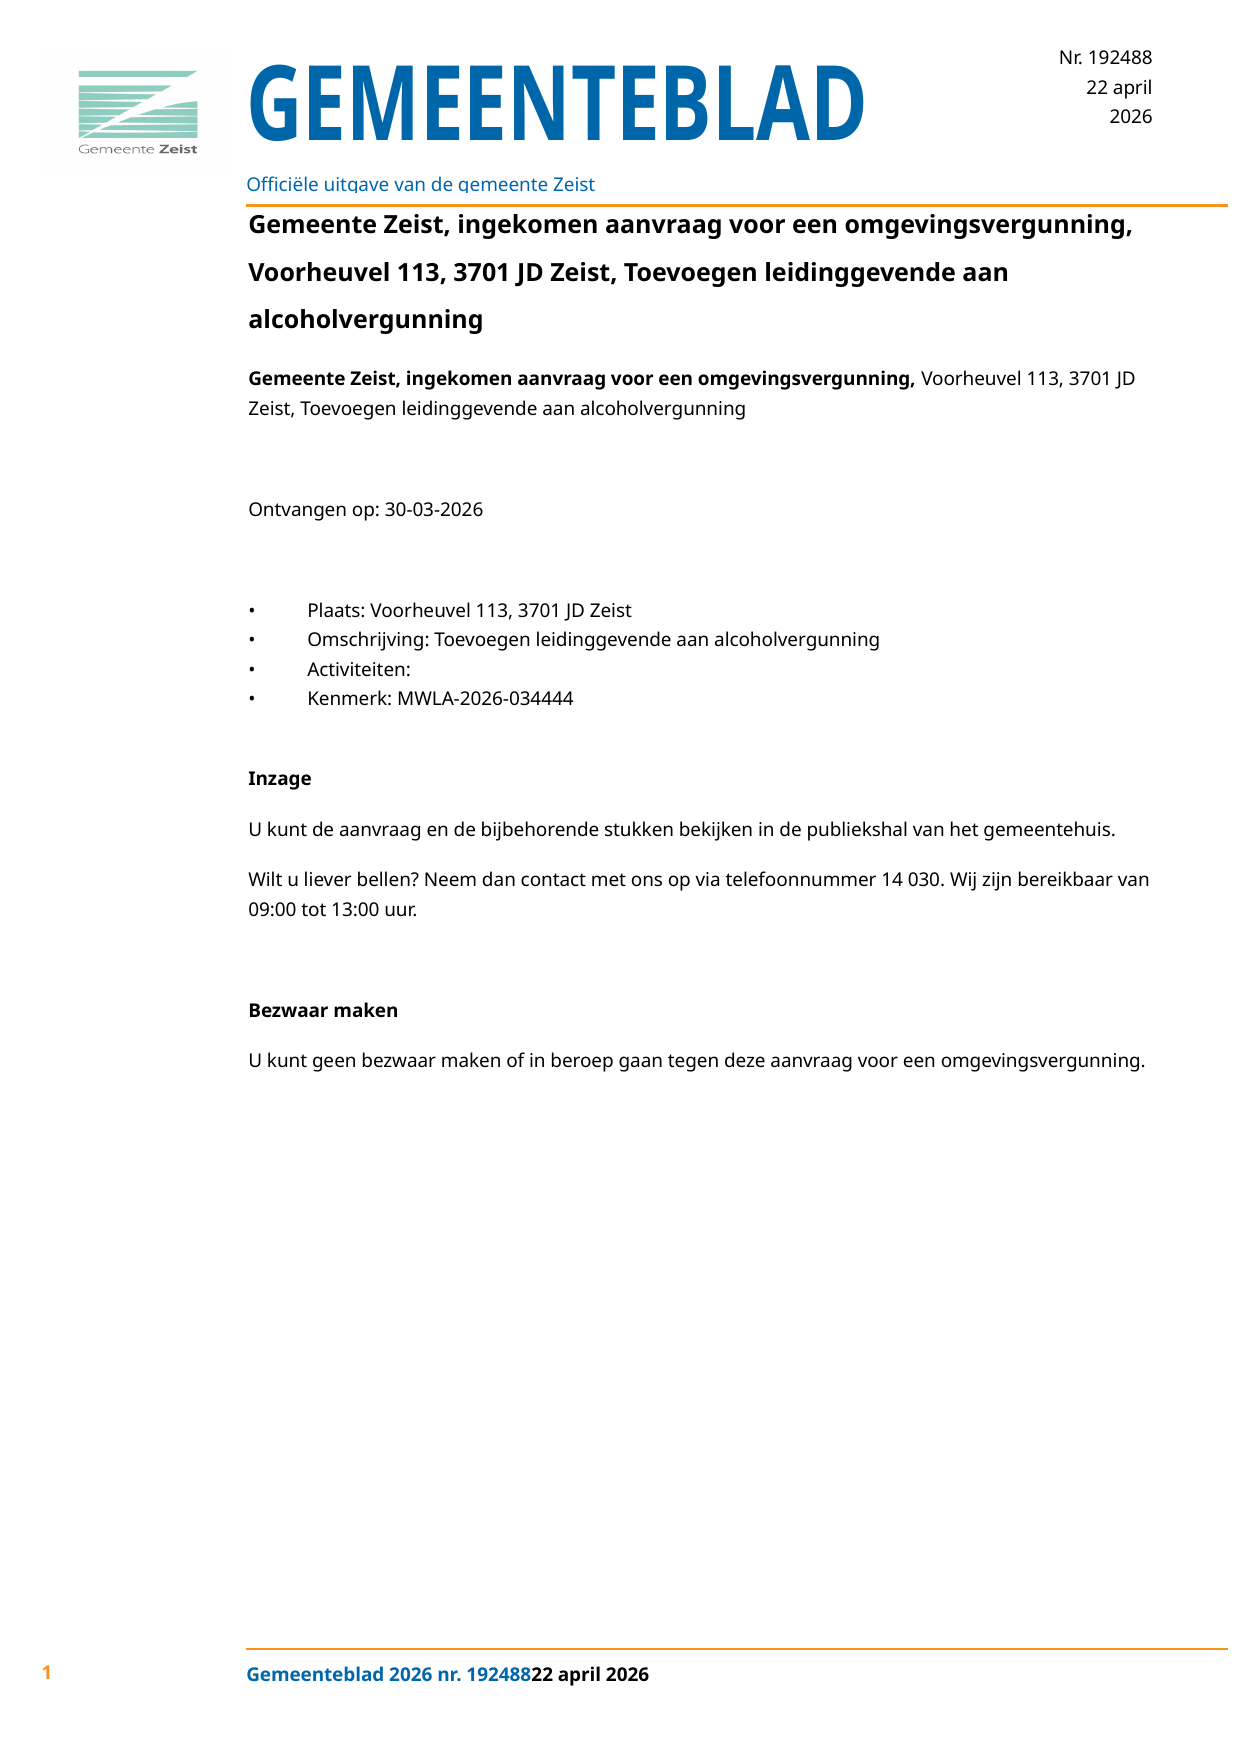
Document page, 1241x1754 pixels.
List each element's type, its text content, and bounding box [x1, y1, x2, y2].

text Ontvangen op: 30-03-2026 [248, 496, 1152, 522]
text Gemeente Zeist, ingekomen aanvraag voor een omgevingsvergunning, Voorheuvel 113, 3701 JD Zeist, Toevoegen leidinggevende aan alcoholvergunning [248, 207, 1152, 336]
text Wilt u liever bellen? Neem dan contact met ons op via telefoonnummer 14 030. Wij zijn bereikbaar van 09:00 tot 13:00 uur. [248, 866, 1152, 922]
text U kunt geen bezwaar maken of in beroep gaan tegen deze aanvraag voor een omgevingsvergunning. [248, 1047, 1152, 1073]
text Gemeente Zeist, ingekomen aanvraag voor een omgevingsvergunning, Voorheuvel 113, 3701 JD Zeist, Toevoegen leidinggevende aan alcoholvergunning [248, 366, 1152, 421]
list Omschrijving: Toevoegen leidinggevende aan alcoholvergunning [248, 626, 1152, 652]
list Plaats: Voorheuvel 113, 3701 JD Zeist [248, 597, 1152, 622]
text Inzage [248, 766, 1152, 791]
text Bezwaar maken [248, 997, 1152, 1022]
list Activiteiten: [248, 656, 1152, 682]
list Kenmerk: MWLA-2026-034444 [248, 686, 1152, 711]
text U kunt de aanvraag en de bijbehorende stukken bekijken in de publiekshal van het gemeentehuis. [248, 816, 1152, 842]
picture [41, 47, 231, 172]
